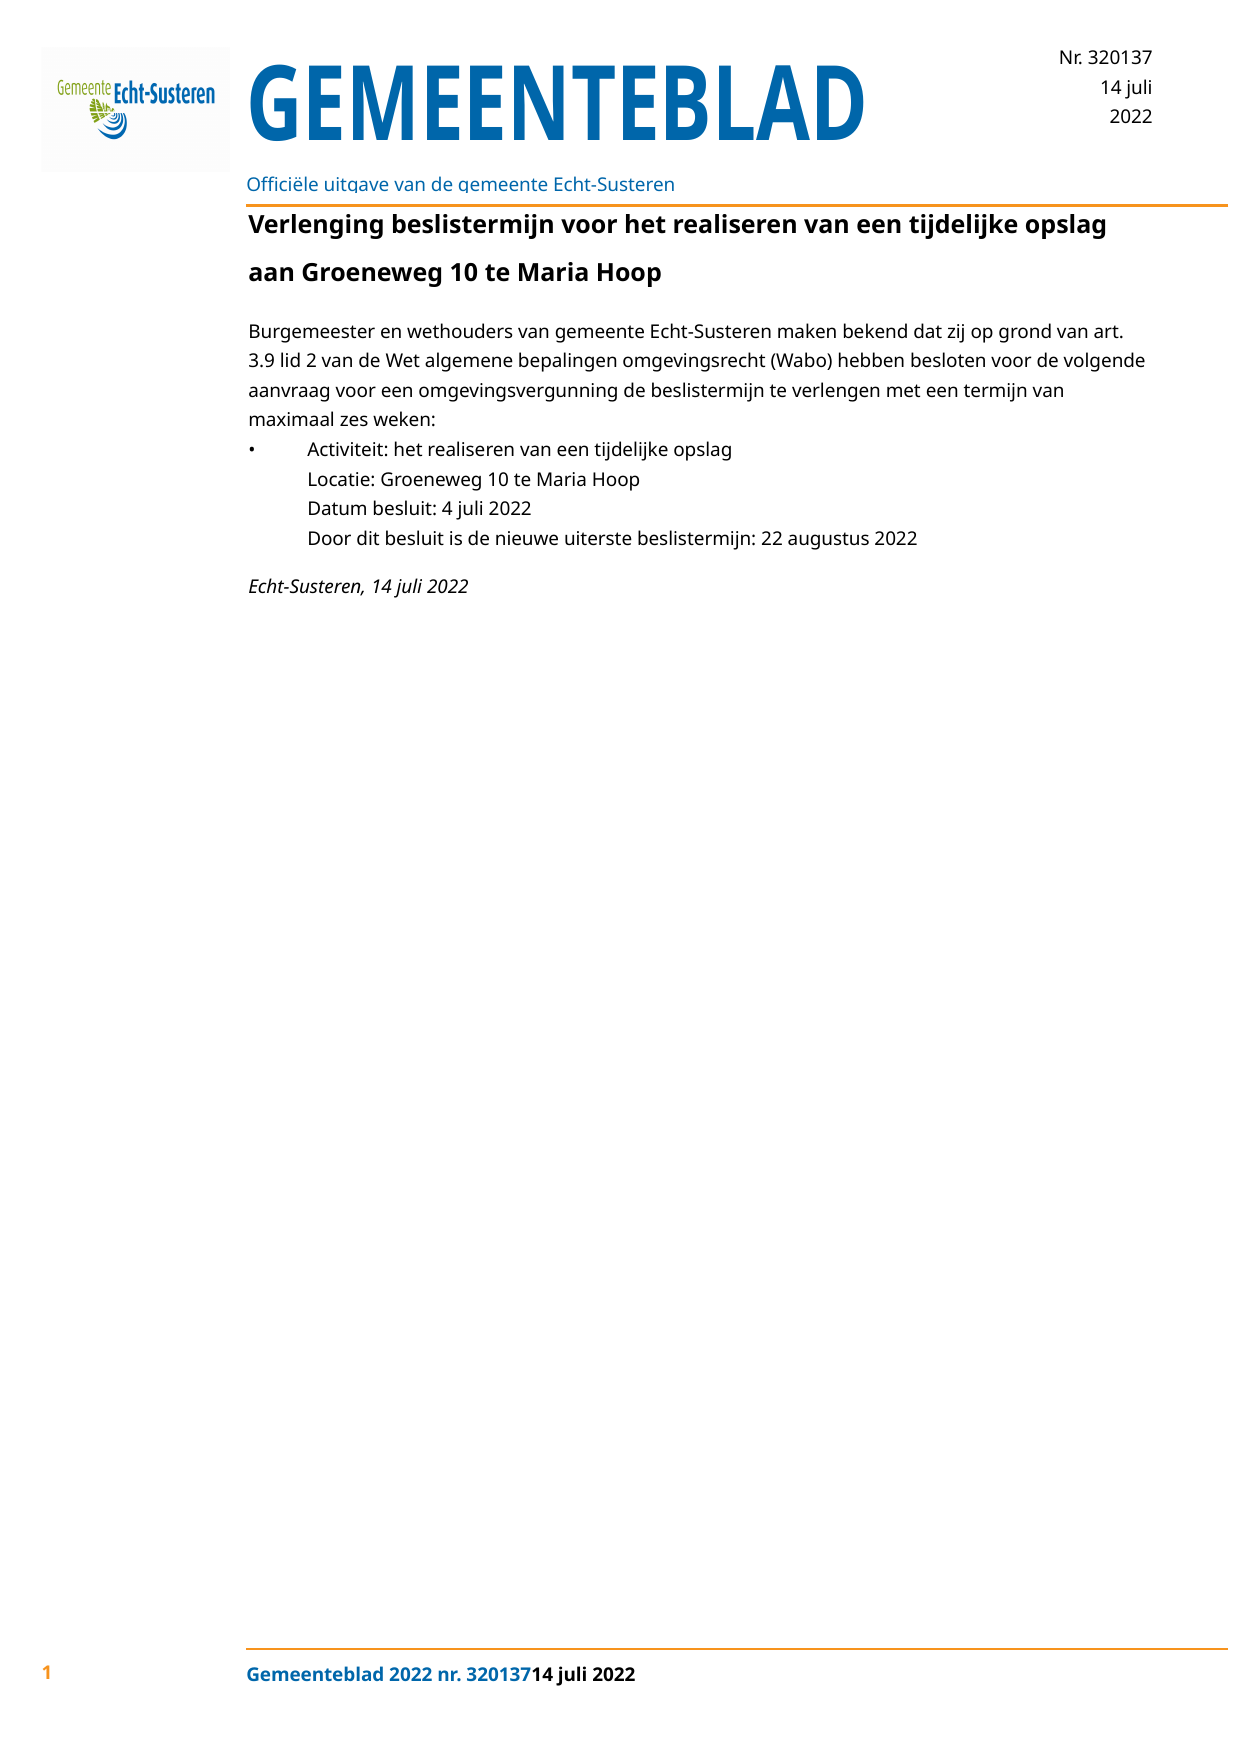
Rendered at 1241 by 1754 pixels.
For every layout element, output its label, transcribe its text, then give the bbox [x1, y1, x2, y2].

list Locatie: Groeneweg 10 te Maria Hoop [248, 466, 1152, 492]
picture [41, 47, 231, 172]
list Activiteit: het realiseren van een tijdelijke opslag [248, 436, 1152, 462]
text Echt-Susteren, 14 juli 2022 [248, 573, 1152, 598]
list Datum besluit: 4 juli 2022 [248, 495, 1152, 521]
text Verlenging beslistermijn voor het realiseren van een tijdelijke opslag aan Groeneweg 10 te Maria Hoop [248, 207, 1152, 288]
list Door dit besluit is de nieuwe uiterste beslistermijn: 22 augustus 2022 [248, 525, 1152, 551]
text Burgemeester en wethouders van gemeente Echt-Susteren maken bekend dat zij op grond van art. 3.9 lid 2 van de Wet algemene bepalingen omgevingsrecht (Wabo) hebben besloten voor de volgende aanvraag voor een omgevingsvergunning de beslistermijn te verlengen met een termijn van maximaal zes weken: [248, 318, 1152, 432]
